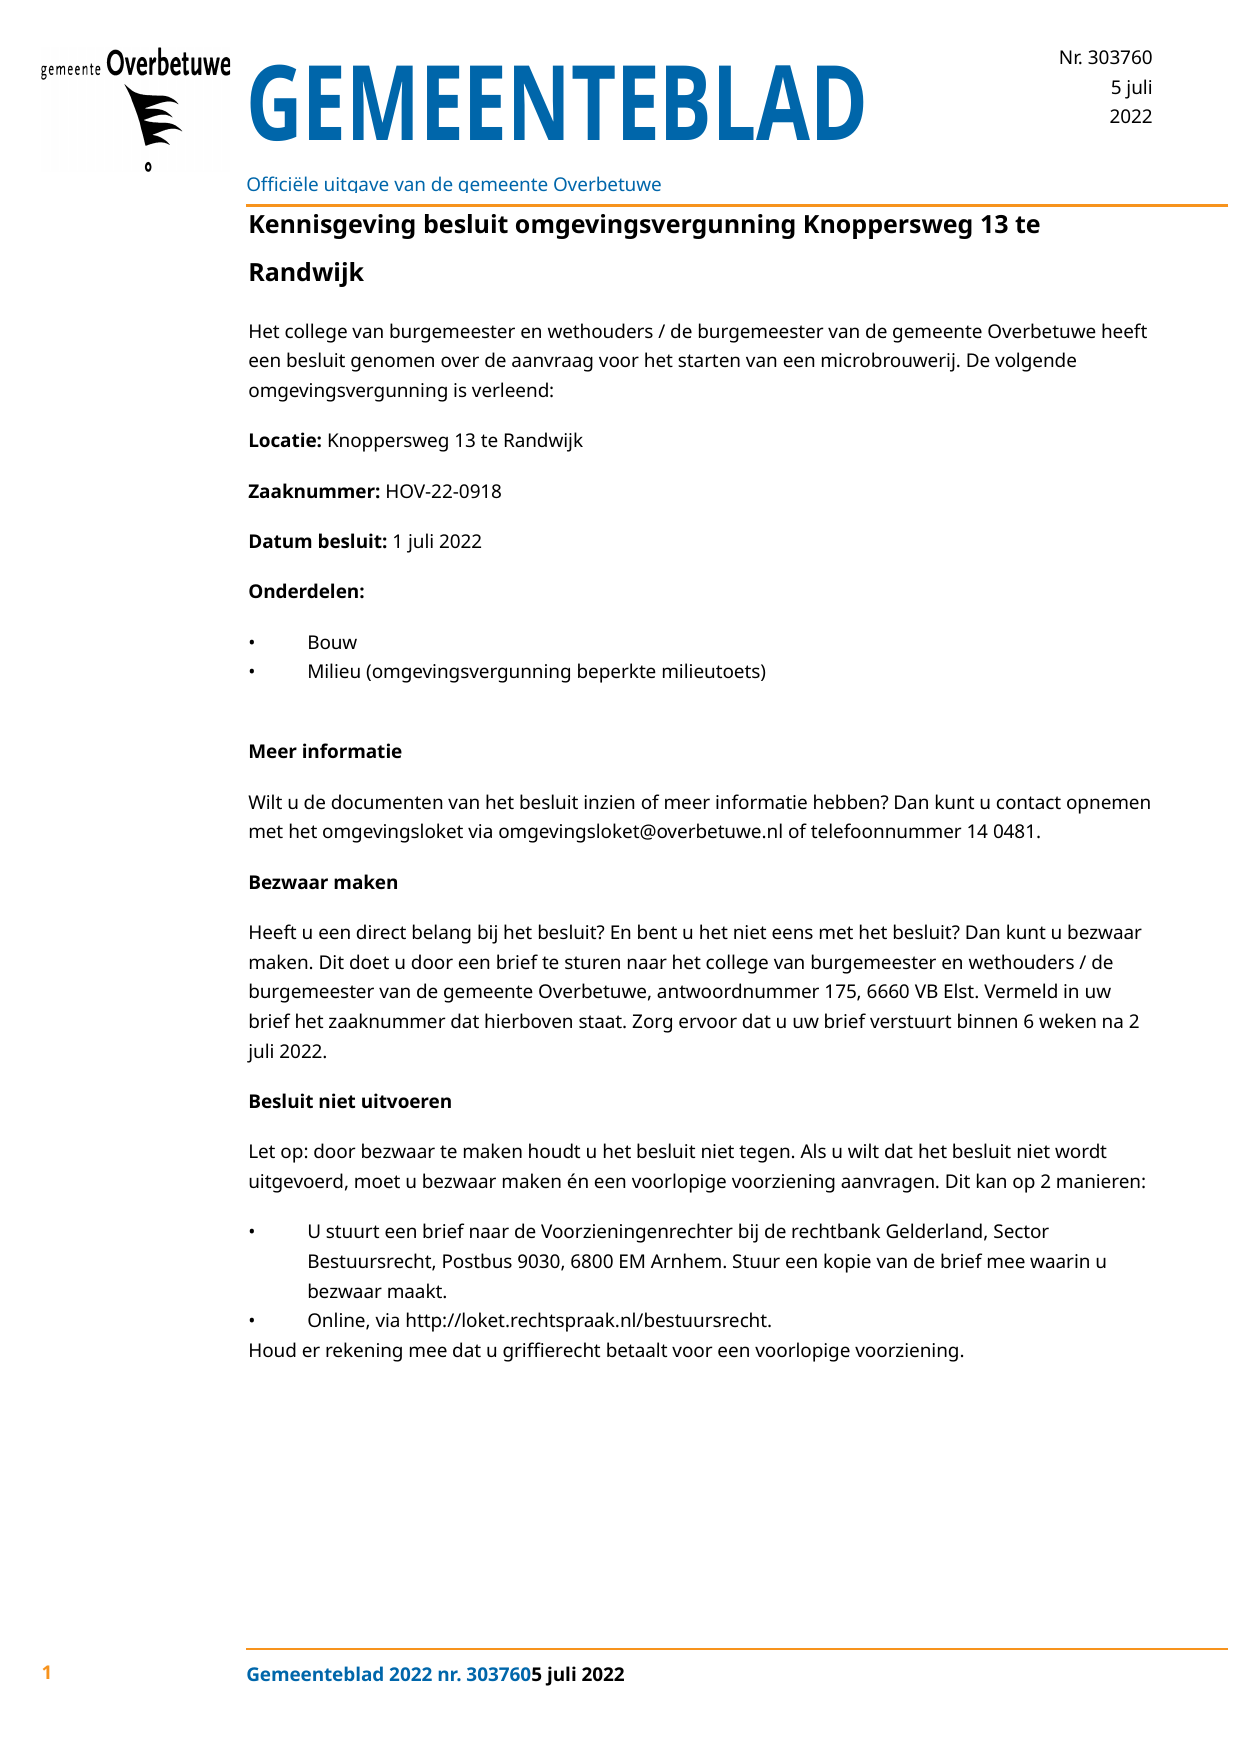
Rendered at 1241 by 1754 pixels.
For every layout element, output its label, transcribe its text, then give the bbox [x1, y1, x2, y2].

text Wilt u de documenten van het besluit inzien of meer informatie hebben? Dan kunt u contact opnemen met het omgevingsloket via omgevingsloket@overbetuwe.nl of telefoonnummer 14 0481. [248, 789, 1152, 844]
picture [41, 47, 231, 172]
text Bezwaar maken [248, 869, 1152, 895]
text Houd er rekening mee dat u griffierecht betaalt voor een voorlopige voorziening. [248, 1337, 1152, 1363]
text Locatie: Knoppersweg 13 te Randwijk [248, 427, 1152, 453]
list Bouw [248, 629, 1152, 655]
text Onderdelen: [248, 579, 1152, 604]
list U stuurt een brief naar de Voorzieningenrechter bij de rechtbank Gelderland, Sector Bestuursrecht, Postbus 9030, 6800 EM Arnhem. Stuur een kopie van de brief mee waarin u bezwaar maakt. [248, 1219, 1152, 1304]
text Kennisgeving besluit omgevingsvergunning Knoppersweg 13 te Randwijk [248, 207, 1152, 288]
text Het college van burgemeester en wethouders / de burgemeester van de gemeente Overbetuwe heeft een besluit genomen over de aanvraag voor het starten van een microbrouwerij. De volgende omgevingsvergunning is verleend: [248, 318, 1152, 403]
list Milieu (omgevingsvergunning beperkte milieutoets) [248, 659, 1152, 684]
text Datum besluit: 1 juli 2022 [248, 528, 1152, 554]
text Meer informatie [248, 739, 1152, 764]
text Let op: door bezwaar te maken houdt u het besluit niet tegen. Als u wilt dat het besluit niet wordt uitgevoerd, moet u bezwaar maken én een voorlopige voorziening aanvragen. Dit kan op 2 manieren: [248, 1139, 1152, 1194]
text Zaaknummer: HOV-22-0918 [248, 478, 1152, 504]
text Besluit niet uitvoeren [248, 1088, 1152, 1114]
list Online, via http://loket.rechtspraak.nl/bestuursrecht. [248, 1307, 1152, 1333]
text Heeft u een direct belang bij het besluit? En bent u het niet eens met het besluit? Dan kunt u bezwaar maken. Dit doet u door een brief te sturen naar het college van burgemeester en wethouders / de burgemeester van de gemeente Overbetuwe, antwoordnummer 175, 6660 VB Elst. Vermeld in uw brief het zaaknummer dat hierboven staat. Zorg ervoor dat u uw brief verstuurt binnen 6 weken na 2 juli 2022. [248, 919, 1152, 1064]
